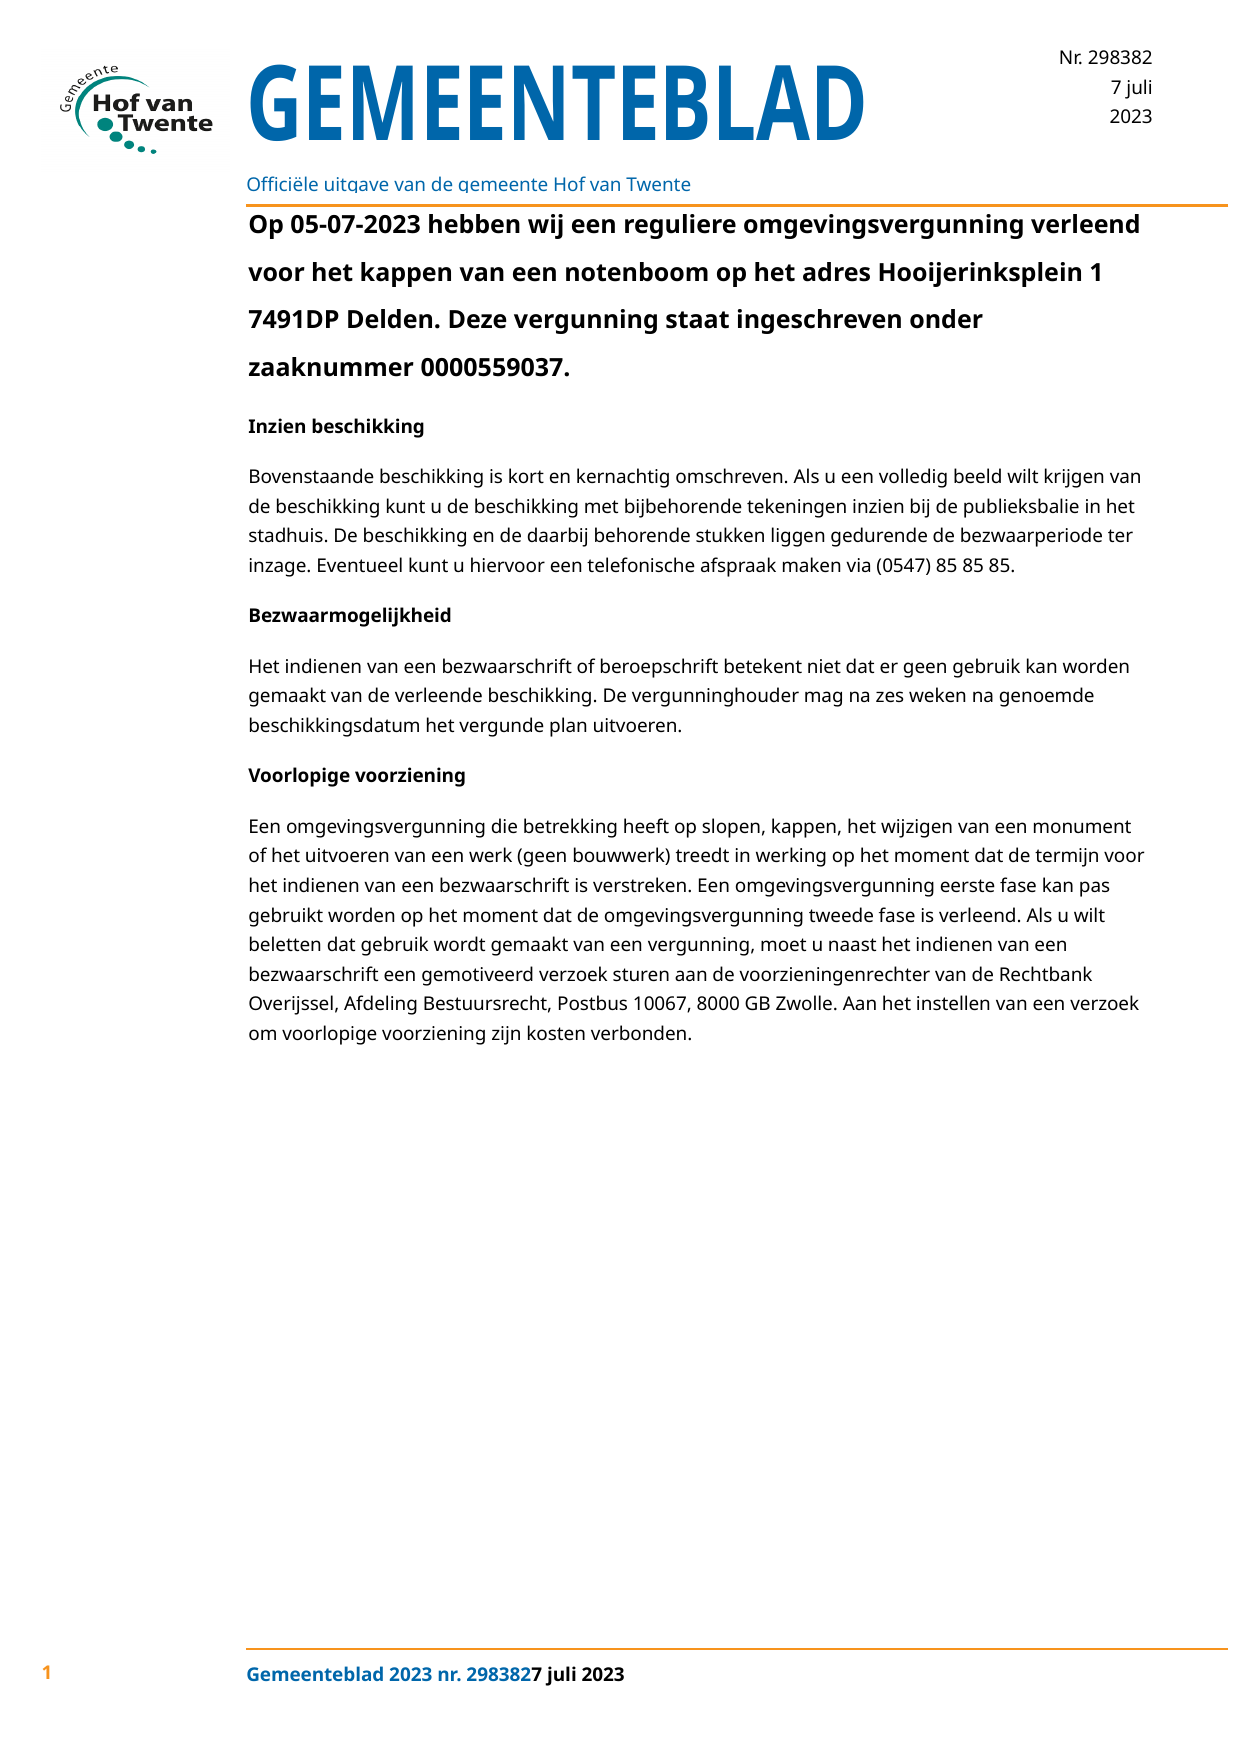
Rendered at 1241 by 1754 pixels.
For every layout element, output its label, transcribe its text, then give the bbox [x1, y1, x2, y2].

text Voorlopige voorziening [248, 763, 1152, 788]
text Bovenstaande beschikking is kort en kernachtig omschreven. Als u een volledig beeld wilt krijgen van de beschikking kunt u de beschikking met bijbehorende tekeningen inzien bij de publieksbalie in het stadhuis. De beschikking en de daarbij behorende stukken liggen gedurende de bezwaarperiode ter inzage. Eventueel kunt u hiervoor een telefonische afspraak maken via (0547) 85 85 85. [248, 463, 1152, 578]
text Een omgevingsvergunning die betrekking heeft op slopen, kappen, het wijzigen van een monument of het uitvoeren van een werk (geen bouwwerk) treedt in werking op het moment dat de termijn voor het indienen van een bezwaarschrift is verstreken. Een omgevingsvergunning eerste fase kan pas gebruikt worden op het moment dat de omgevingsvergunning tweede fase is verleend. Als u wilt beletten dat gebruik wordt gemaakt van een vergunning, moet u naast het indienen van een bezwaarschrift een gemotiveerd verzoek sturen aan de voorzieningenrechter van de Rechtbank Overijssel, Afdeling Bestuursrecht, Postbus 10067, 8000 GB Zwolle. Aan het instellen van een verzoek om voorlopige voorziening zijn kosten verbonden. [248, 813, 1152, 1046]
text Inzien beschikking [248, 413, 1152, 439]
text Het indienen van een bezwaarschrift of beroepschrift betekent niet dat er geen gebruik kan worden gemaakt van de verleende beschikking. De vergunninghouder mag na zes weken na genoemde beschikkingsdatum het vergunde plan uitvoeren. [248, 653, 1152, 738]
picture [41, 47, 231, 172]
text Bezwaarmogelijkheid [248, 603, 1152, 628]
text Op 05-07-2023 hebben wij een reguliere omgevingsvergunning verleend voor het kappen van een notenboom op het adres Hooijerinksplein 1 7491DP Delden. Deze vergunning staat ingeschreven onder zaaknummer 0000559037. [248, 207, 1152, 384]
